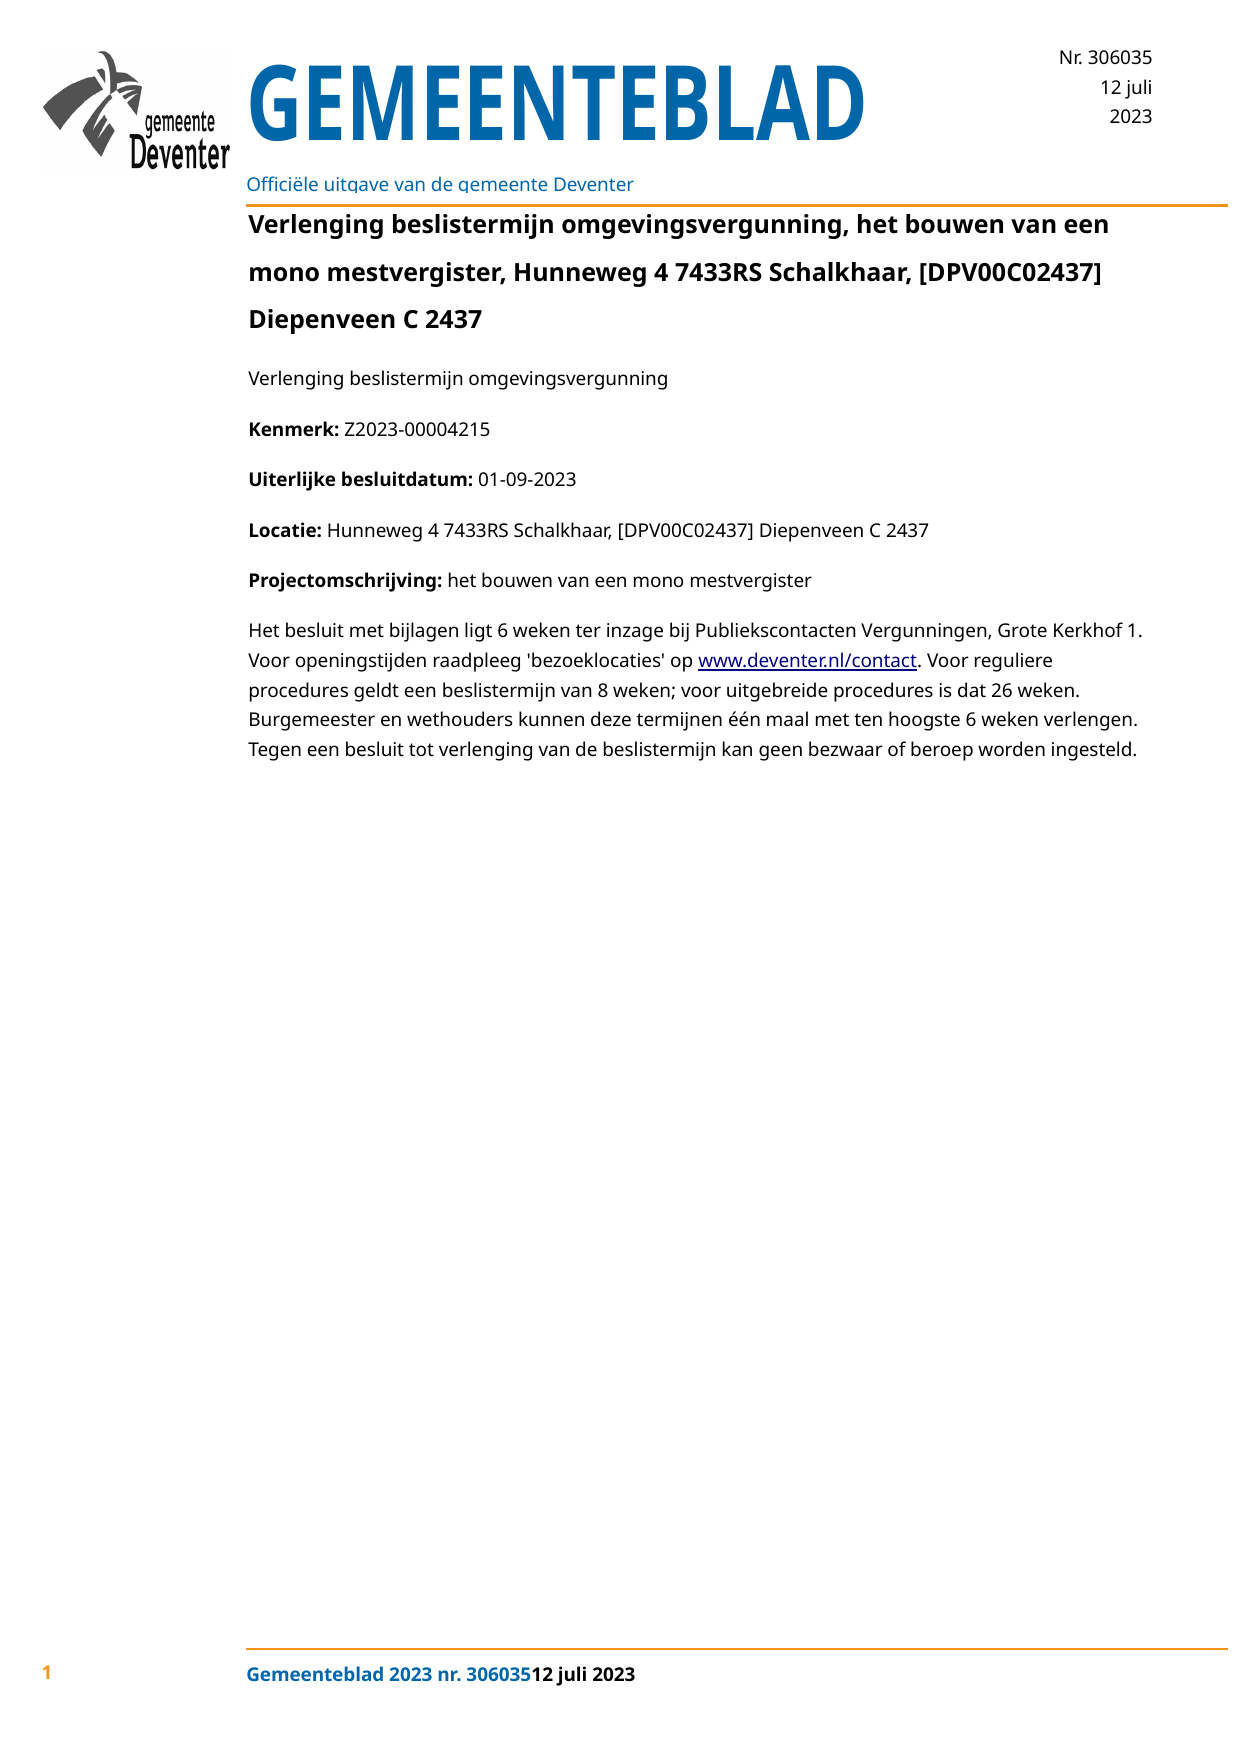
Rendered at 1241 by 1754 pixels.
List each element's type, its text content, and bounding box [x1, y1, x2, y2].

text Kenmerk: Z2023-00004215 [248, 416, 1152, 442]
text Verlenging beslistermijn omgevingsvergunning, het bouwen van een mono mestvergister, Hunneweg 4 7433RS Schalkhaar, [DPV00C02437] Diepenveen C 2437 [248, 207, 1152, 336]
text Projectomschrijving: het bouwen van een mono mestvergister [248, 567, 1152, 593]
text Uiterlijke besluitdatum: 01-09-2023 [248, 466, 1152, 492]
text Locatie: Hunneweg 4 7433RS Schalkhaar, [DPV00C02437] Diepenveen C 2437 [248, 517, 1152, 542]
text Het besluit met bijlagen ligt 6 weken ter inzage bij Publiekscontacten Vergunningen, Grote Kerkhof 1. Voor openingstijden raadpleeg 'bezoeklocaties' op www.deventer.nl/contact. Voor reguliere procedures geldt een beslistermijn van 8 weken; voor uitgebreide procedures is dat 26 weken. Burgemeester en wethouders kunnen deze termijnen één maal met ten hoogste 6 weken verlengen. Tegen een besluit tot verlenging van de beslistermijn kan geen bezwaar of beroep worden ingesteld. [248, 618, 1152, 762]
picture [41, 47, 231, 172]
text Verlenging beslistermijn omgevingsvergunning [248, 366, 1152, 391]
